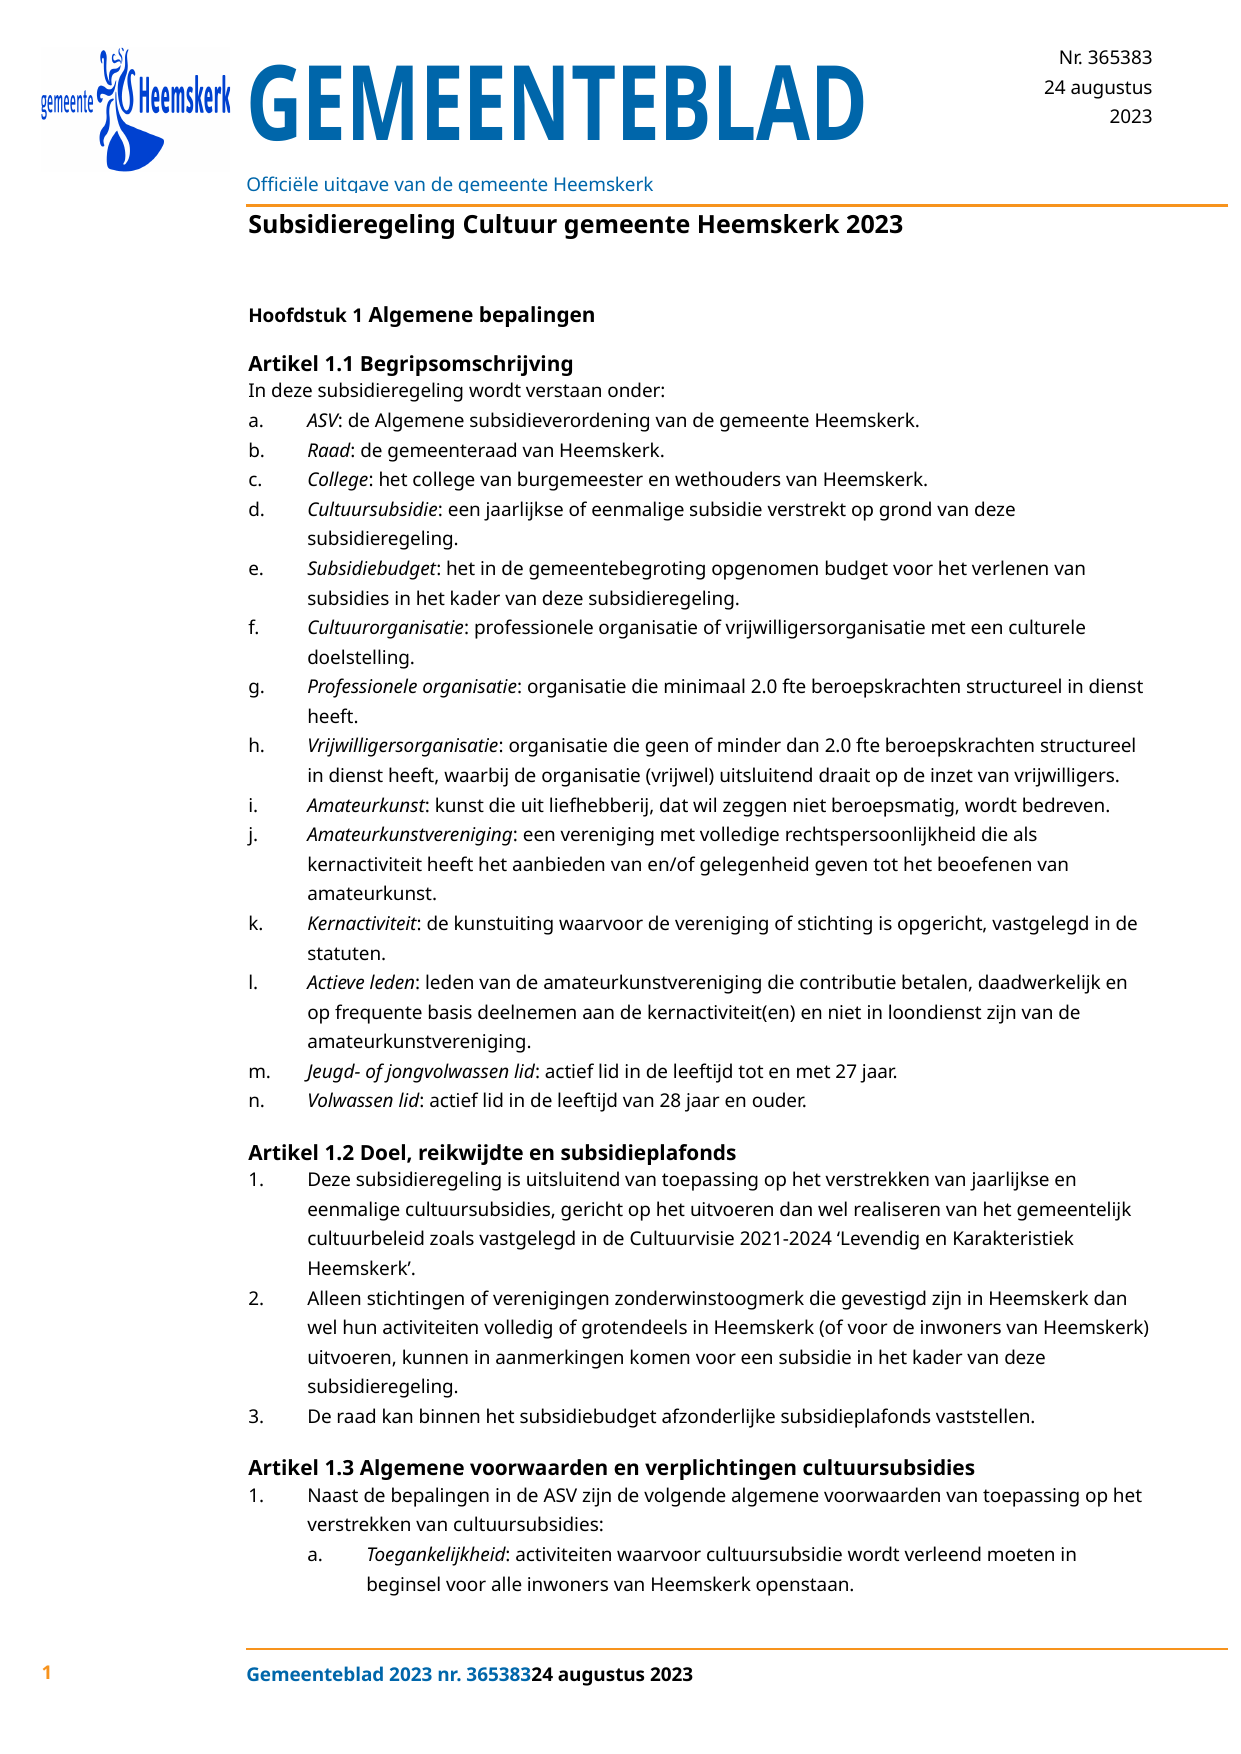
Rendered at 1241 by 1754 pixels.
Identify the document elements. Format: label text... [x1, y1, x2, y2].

list College: het college van burgemeester en wethouders van Heemskerk. [248, 466, 1152, 492]
list De raad kan binnen het subsidiebudget afzonderlijke subsidieplafonds vaststellen. [248, 1403, 1152, 1429]
list Actieve leden: leden van de amateurkunstvereniging die contributie betalen, daadwerkelijk en op frequente basis deelnemen aan de kernactiviteit(en) en niet in loondienst zijn van de amateurkunstvereniging. [248, 969, 1152, 1054]
list Cultuursubsidie: een jaarlijkse of eenmalige subsidie verstrekt op grond van deze subsidieregeling. [248, 496, 1152, 551]
list Deze subsidieregeling is uitsluitend van toepassing op het verstrekken van jaarlijkse en eenmalige cultuursubsidies, gericht op het uitvoeren dan wel realiseren van het gemeentelijk cultuurbeleid zoals vastgelegd in de Cultuurvisie 2021-2024 ‘Levendig en Karakteristiek Heemskerk’. [248, 1166, 1152, 1281]
list Kernactiviteit: de kunstuiting waarvoor de vereniging of stichting is opgericht, vastgelegd in de statuten. [248, 910, 1152, 965]
list Alleen stichtingen of verenigingen zonderwinstoogmerk die gevestigd zijn in Heemskerk dan wel hun activiteiten volledig of grotendeels in Heemskerk (of voor de inwoners van Heemskerk) uitvoeren, kunnen in aanmerkingen komen voor een subsidie in het kader van deze subsidieregeling. [248, 1285, 1152, 1399]
list Amateurkunst: kunst die uit liefhebberij, dat wil zeggen niet beroepsmatig, wordt bedreven. [248, 792, 1152, 817]
list Jeugd- of jongvolwassen lid: actief lid in de leeftijd tot en met 27 jaar. [248, 1058, 1152, 1084]
list Naast de bepalingen in de ASV zijn de volgende algemene voorwaarden van toepassing op het verstrekken van cultuursubsidies: [248, 1482, 1152, 1537]
list Subsidiebudget: het in de gemeentebegroting opgenomen budget voor het verlenen van subsidies in het kader van deze subsidieregeling. [248, 555, 1152, 610]
list Volwassen lid: actief lid in de leeftijd van 28 jaar en ouder. [248, 1088, 1152, 1113]
picture [41, 47, 231, 172]
list Professionele organisatie: organisatie die minimaal 2.0 fte beroepskrachten structureel in dienst heeft. [248, 673, 1152, 729]
list Toegankelijkheid: activiteiten waarvoor cultuursubsidie wordt verleend moeten in beginsel voor alle inwoners van Heemskerk openstaan. [307, 1541, 1152, 1596]
list Vrijwilligersorganisatie: organisatie die geen of minder dan 2.0 fte beroepskrachten structureel in dienst heeft, waarbij de organisatie (vrijwel) uitsluitend draait op de inzet van vrijwilligers. [248, 733, 1152, 788]
text In deze subsidieregeling wordt verstaan onder: [248, 378, 1152, 403]
list Raad: de gemeenteraad van Heemskerk. [248, 437, 1152, 462]
list Amateurkunstvereniging: een vereniging met volledige rechtspersoonlijkheid die als kernactiviteit heeft het aanbieden van en/of gelegenheid geven tot het beoefenen van amateurkunst. [248, 821, 1152, 906]
text Artikel 1.1 Begripsomschrijving [248, 349, 1152, 378]
text Artikel 1.3 Algemene voorwaarden en verplichtingen cultuursubsidies [248, 1453, 1152, 1482]
text Subsidieregeling Cultuur gemeente Heemskerk 2023 [248, 207, 1152, 241]
text Hoofdstuk 1 Algemene bepalingen [248, 300, 1152, 328]
list Cultuurorganisatie: professionele organisatie of vrijwilligersorganisatie met een culturele doelstelling. [248, 614, 1152, 669]
text Artikel 1.2 Doel, reikwijdte en subsidieplafonds [248, 1138, 1152, 1166]
list ASV: de Algemene subsidieverordening van de gemeente Heemskerk. [248, 407, 1152, 433]
